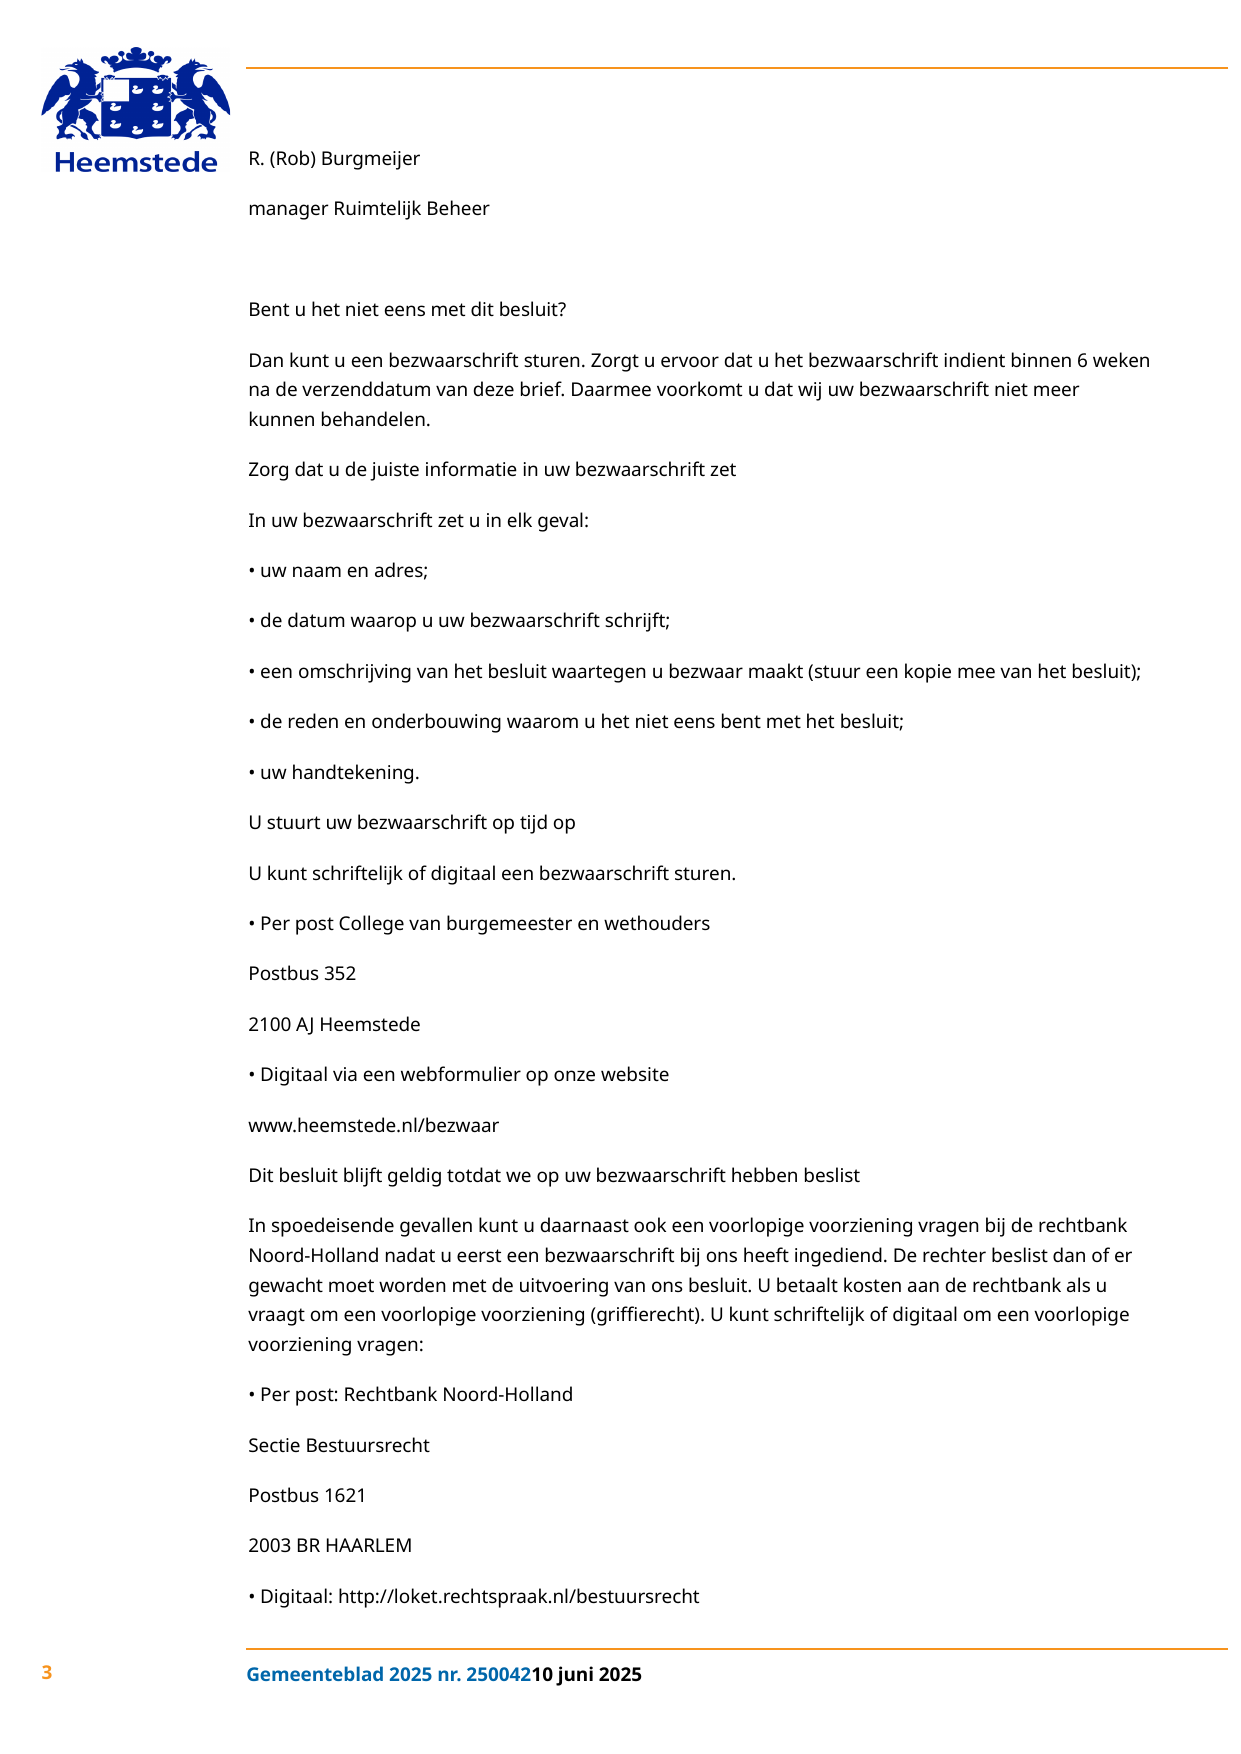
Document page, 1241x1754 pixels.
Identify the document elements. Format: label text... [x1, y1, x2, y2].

text Dan kunt u een bezwaarschrift sturen. Zorgt u ervoor dat u het bezwaarschrift indient binnen 6 weken na de verzenddatum van deze brief. Daarmee voorkomt u dat wij uw bezwaarschrift niet meer kunnen behandelen. [248, 347, 1152, 432]
text In uw bezwaarschrift zet u in elk geval: [248, 507, 1152, 533]
text • Per post College van burgemeester en wethouders [248, 910, 1152, 936]
text • Digitaal via een webformulier op onze website [248, 1061, 1152, 1087]
text • Digitaal: http://loket.rechtspraak.nl/bestuursrecht [248, 1583, 1152, 1609]
text 2100 AJ Heemstede [248, 1011, 1152, 1037]
picture [41, 47, 231, 172]
text Postbus 352 [248, 961, 1152, 986]
text Bent u het niet eens met dit besluit? [248, 296, 1152, 322]
text • de datum waarop u uw bezwaarschrift schrijft; [248, 608, 1152, 633]
text Sectie Bestuursrecht [248, 1432, 1152, 1458]
text • een omschrijving van het besluit waartegen u bezwaar maakt (stuur een kopie mee van het besluit); [248, 658, 1152, 684]
text Postbus 1621 [248, 1482, 1152, 1508]
text • de reden en onderbouwing waarom u het niet eens bent met het besluit; [248, 708, 1152, 734]
text • Per post: Rechtbank Noord-Holland [248, 1381, 1152, 1407]
text In spoedeisende gevallen kunt u daarnaast ook een voorlopige voorziening vragen bij de rechtbank Noord-Holland nadat u eerst een bezwaarschrift bij ons heeft ingediend. De rechter beslist dan of er gewacht moet worden met de uitvoering van ons besluit. U betaalt kosten aan de rechtbank als u vraagt om een voorlopige voorziening (griffierecht). U kunt schriftelijk of digitaal om een voorlopige voorziening vragen: [248, 1213, 1152, 1357]
text U kunt schriftelijk of digitaal een bezwaarschrift sturen. [248, 860, 1152, 886]
text Zorg dat u de juiste informatie in uw bezwaarschrift zet [248, 456, 1152, 482]
text Dit besluit blijft geldig totdat we op uw bezwaarschrift hebben beslist [248, 1162, 1152, 1188]
text 2003 BR HAARLEM [248, 1533, 1152, 1558]
text • uw handtekening. [248, 759, 1152, 785]
text manager Ruimtelijk Beheer [248, 196, 1152, 221]
text R. (Rob) Burgmeijer [248, 145, 1152, 171]
text • uw naam en adres; [248, 557, 1152, 583]
text www.heemstede.nl/bezwaar [248, 1112, 1152, 1138]
text U stuurt uw bezwaarschrift op tijd op [248, 809, 1152, 835]
